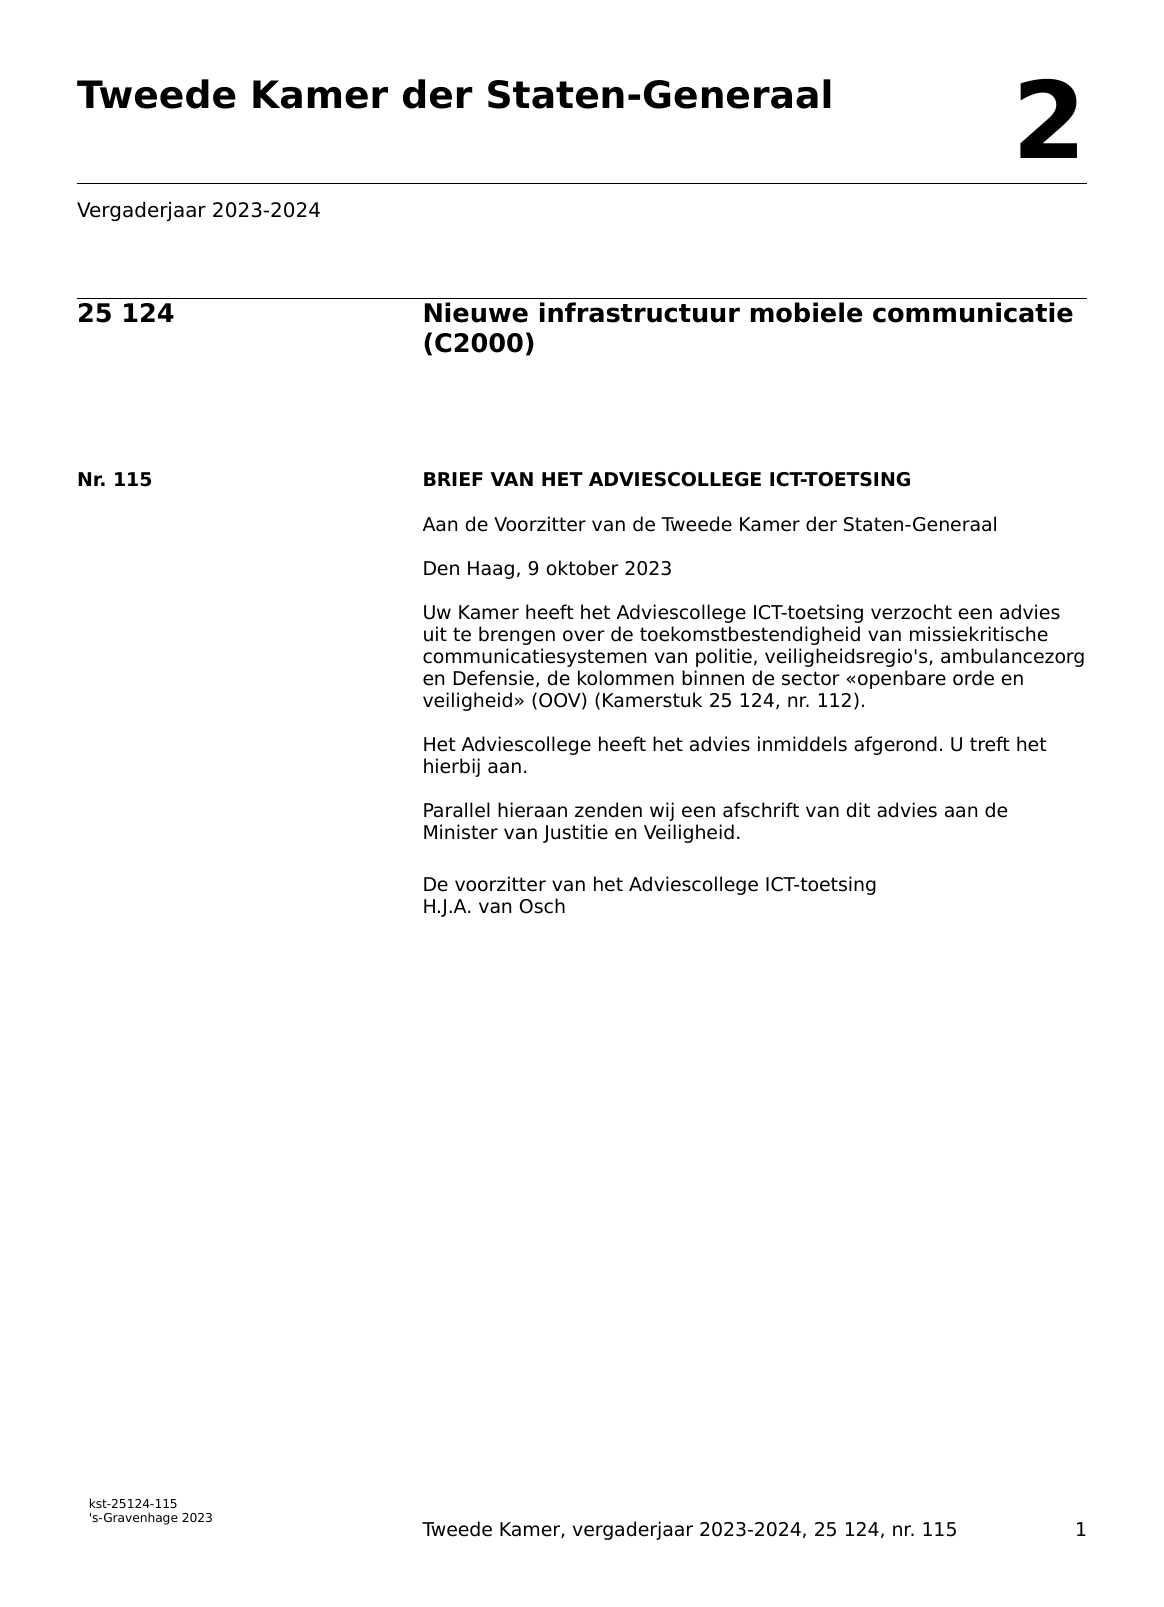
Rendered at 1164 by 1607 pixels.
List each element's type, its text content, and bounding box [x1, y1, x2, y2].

text Uw Kamer heeft het Adviescollege ICT-toetsing verzocht een advies uit te brengen over de toekomstbestendigheid van missiekritische communicatiesystemen van politie, veiligheidsregio's, ambulancezorg en Defensie, de kolommen binnen de sector «openbare orde en veiligheid» (OOV) (Kamerstuk 25 124, nr. 112). [422, 602, 1087, 712]
text Aan de Voorzitter van de Tweede Kamer der Staten-Generaal [422, 513, 1087, 536]
text 's-Gravenhage 2023 [88, 1511, 323, 1525]
text De voorzitter van het Adviescollege ICT-toetsing H.J.A. van Osch [422, 874, 1087, 918]
text kst-25124-115 [88, 1497, 323, 1511]
table_cell Vergaderjaar 2023-2024 [77, 184, 1087, 298]
text Parallel hieraan zenden wij een afschrift van dit advies aan de Minister van Justitie en Veiligheid. [422, 800, 1087, 844]
table_header 2 [886, 59, 1087, 183]
subtitle 25 124 Nieuwe infrastructuur mobiele communicatie (C2000) [77, 299, 1087, 358]
subtitle Nr. 115 BRIEF VAN HET ADVIESCOLLEGE ICT-TOETSING [77, 469, 1087, 491]
table_header Tweede Kamer der Staten-Generaal [77, 59, 886, 183]
text Het Adviescollege heeft het advies inmiddels afgerond. U treft het hierbij aan. [422, 734, 1087, 778]
text Den Haag, 9 oktober 2023 [422, 558, 1087, 580]
